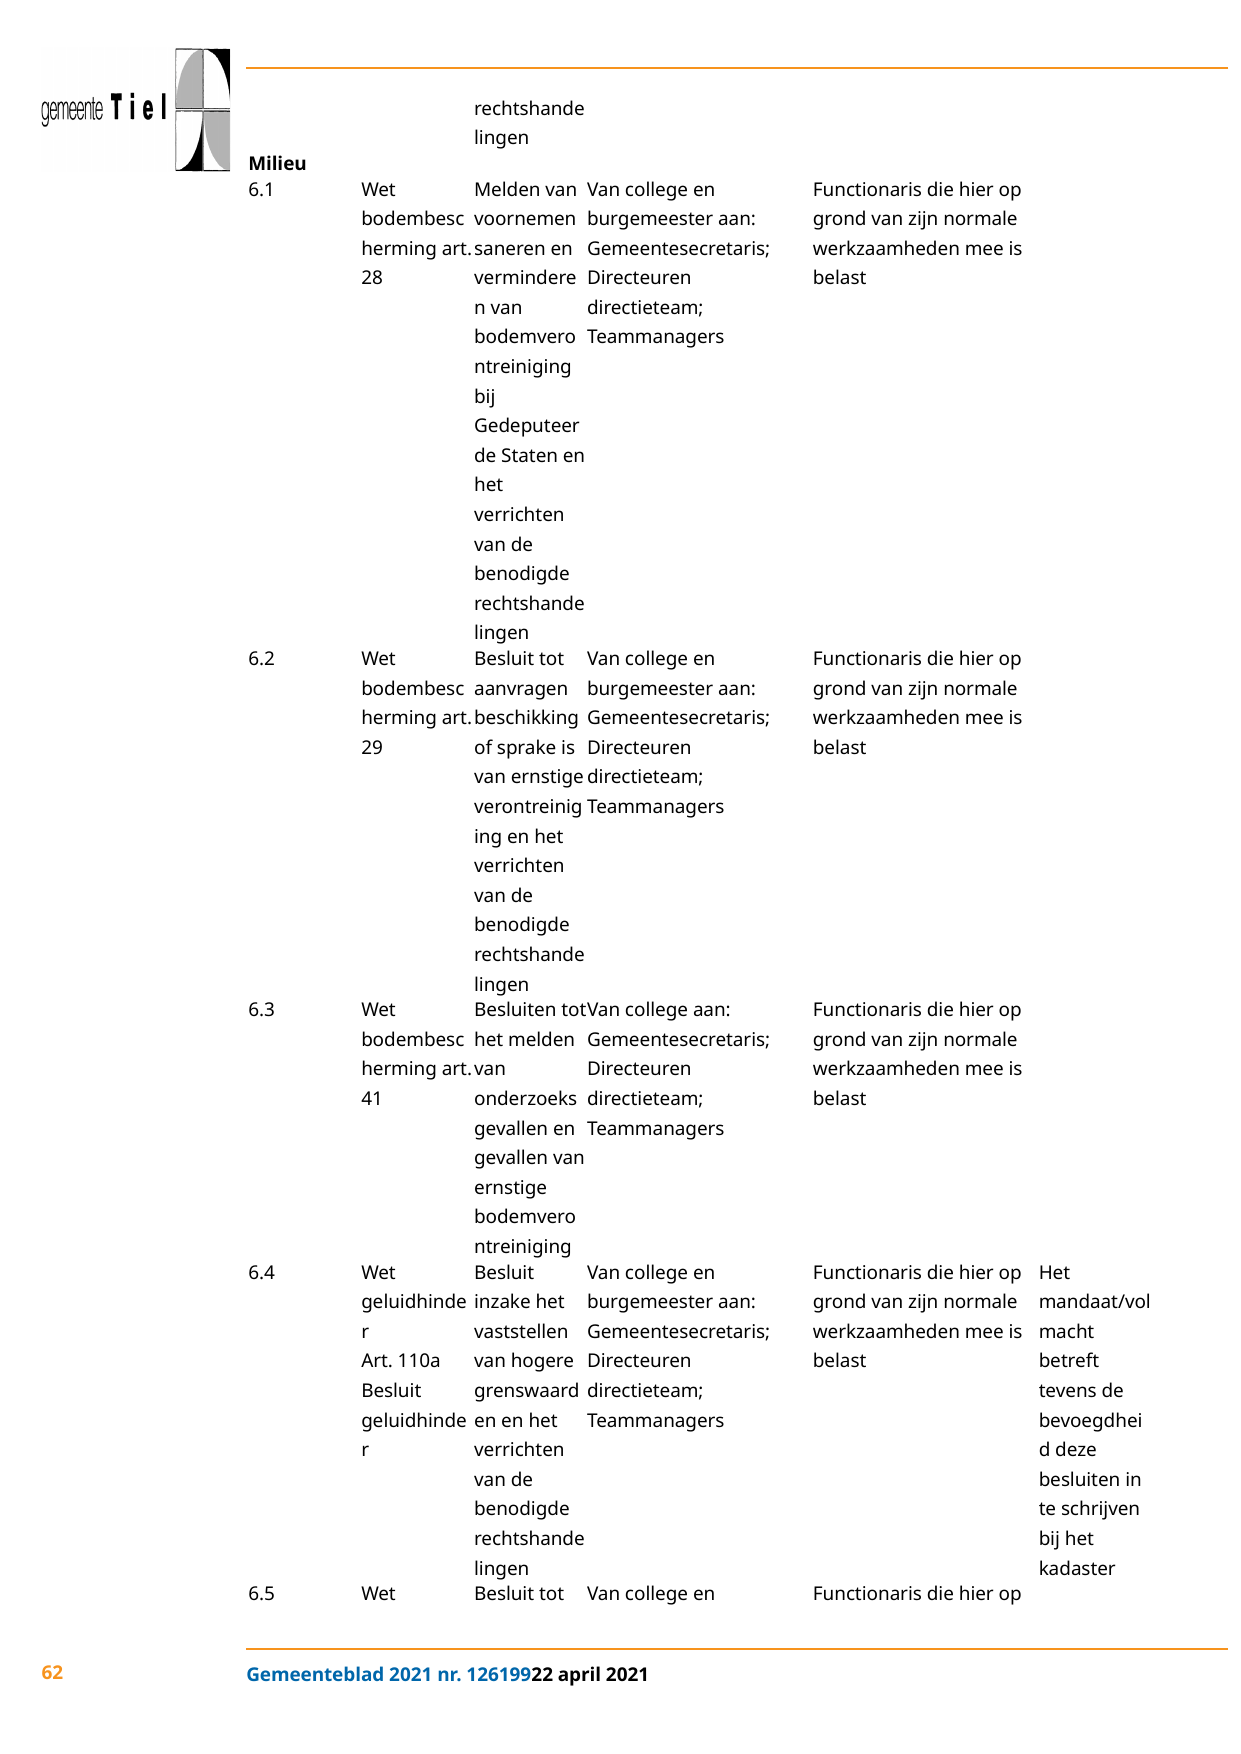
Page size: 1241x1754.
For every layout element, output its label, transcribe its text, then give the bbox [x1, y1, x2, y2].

picture [41, 47, 231, 172]
table_cell Van college en burgemeester aan: Gemeentesecretaris; Directeuren directieteam; Teammanagers [587, 645, 813, 996]
table_cell rechtshandelingen [474, 95, 587, 150]
table_cell 6.2 [248, 645, 361, 996]
table_cell [813, 95, 1038, 150]
table_cell [1039, 996, 1152, 1259]
table_cell Besluit tot aanvragen beschikking of sprake is van ernstige verontreiniging en het verrichten van de benodigde rechtshandelingen [474, 645, 587, 996]
table_cell Van college en [587, 1580, 813, 1606]
table_cell Functionaris die hier op grond van zijn normale werkzaamheden mee is belast [813, 996, 1038, 1259]
table_cell [361, 95, 474, 150]
table_cell [1039, 645, 1152, 996]
table_cell [1039, 95, 1152, 150]
table_cell Van college aan: Gemeentesecretaris; Directeuren directieteam; Teammanagers [587, 996, 813, 1259]
table_cell 6.5 [248, 1580, 361, 1606]
table_cell 6.3 [248, 996, 361, 1259]
table_cell Functionaris die hier op grond van zijn normale werkzaamheden mee is belast [813, 1259, 1038, 1580]
table_cell Functionaris die hier op grond van zijn normale werkzaamheden mee is belast [813, 645, 1038, 996]
table_cell Wet bodembescherming art. 28 [361, 176, 474, 645]
table_cell Wet bodembescherming art. 41 [361, 996, 474, 1259]
table_cell Het mandaat/volmacht betreft tevens de bevoegdheid deze besluiten in te schrijven bij het kadaster [1039, 1259, 1152, 1580]
table_cell Melden van voornemen saneren en verminderen van bodemverontreiniging bij Gedeputeerde Staten en het verrichten van de benodigde rechtshandelingen [474, 176, 587, 645]
table_cell Functionaris die hier op [813, 1580, 1038, 1606]
table_cell Van college en burgemeester aan: Gemeentesecretaris; Directeuren directieteam; Teammanagers [587, 176, 813, 645]
table_cell [1039, 1580, 1152, 1606]
table_cell [248, 95, 361, 150]
table_cell Besluit inzake het vaststellen van hogere grenswaarden en het verrichten van de benodigde rechtshandelingen [474, 1259, 587, 1580]
table_cell Wet [361, 1580, 474, 1606]
table_cell Wet geluidhinder Art. 110a Besluit geluidhinder [361, 1259, 474, 1580]
table_cell Besluit tot [474, 1580, 587, 1606]
table_cell 6.1 [248, 176, 361, 645]
table_cell [1039, 176, 1152, 645]
table_cell 6.4 [248, 1259, 361, 1580]
table_cell Van college en burgemeester aan: Gemeentesecretaris; Directeuren directieteam; Teammanagers [587, 1259, 813, 1580]
table_cell Functionaris die hier op grond van zijn normale werkzaamheden mee is belast [813, 176, 1038, 645]
table_cell Besluiten tot het melden van onderzoeksgevallen en gevallen van ernstige bodemverontreiniging [474, 996, 587, 1259]
table_cell Milieu [248, 150, 1152, 176]
table_cell Wet bodembescherming art. 29 [361, 645, 474, 996]
table_cell [587, 95, 813, 150]
